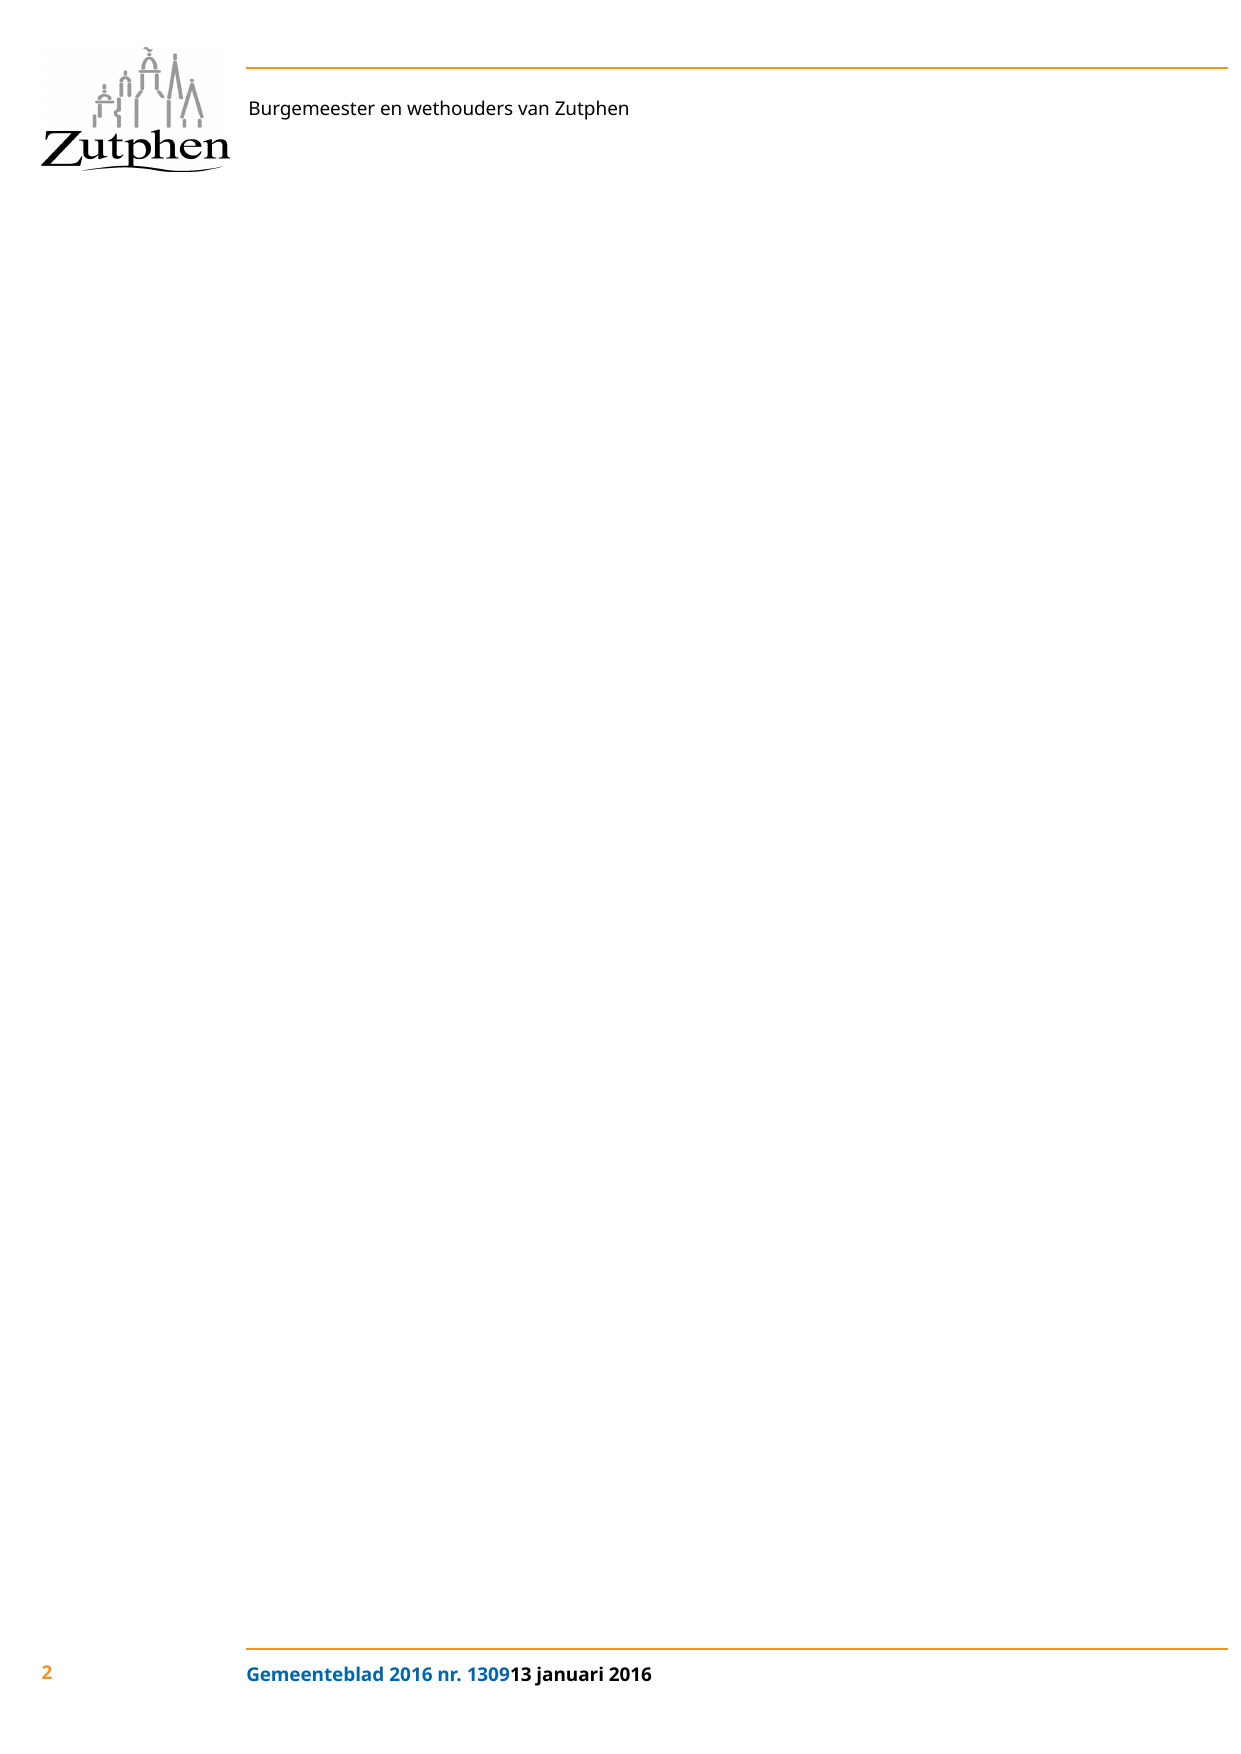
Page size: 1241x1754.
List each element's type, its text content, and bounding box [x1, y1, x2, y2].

picture [41, 47, 231, 172]
text Burgemeester en wethouders van Zutphen [248, 95, 1152, 121]
